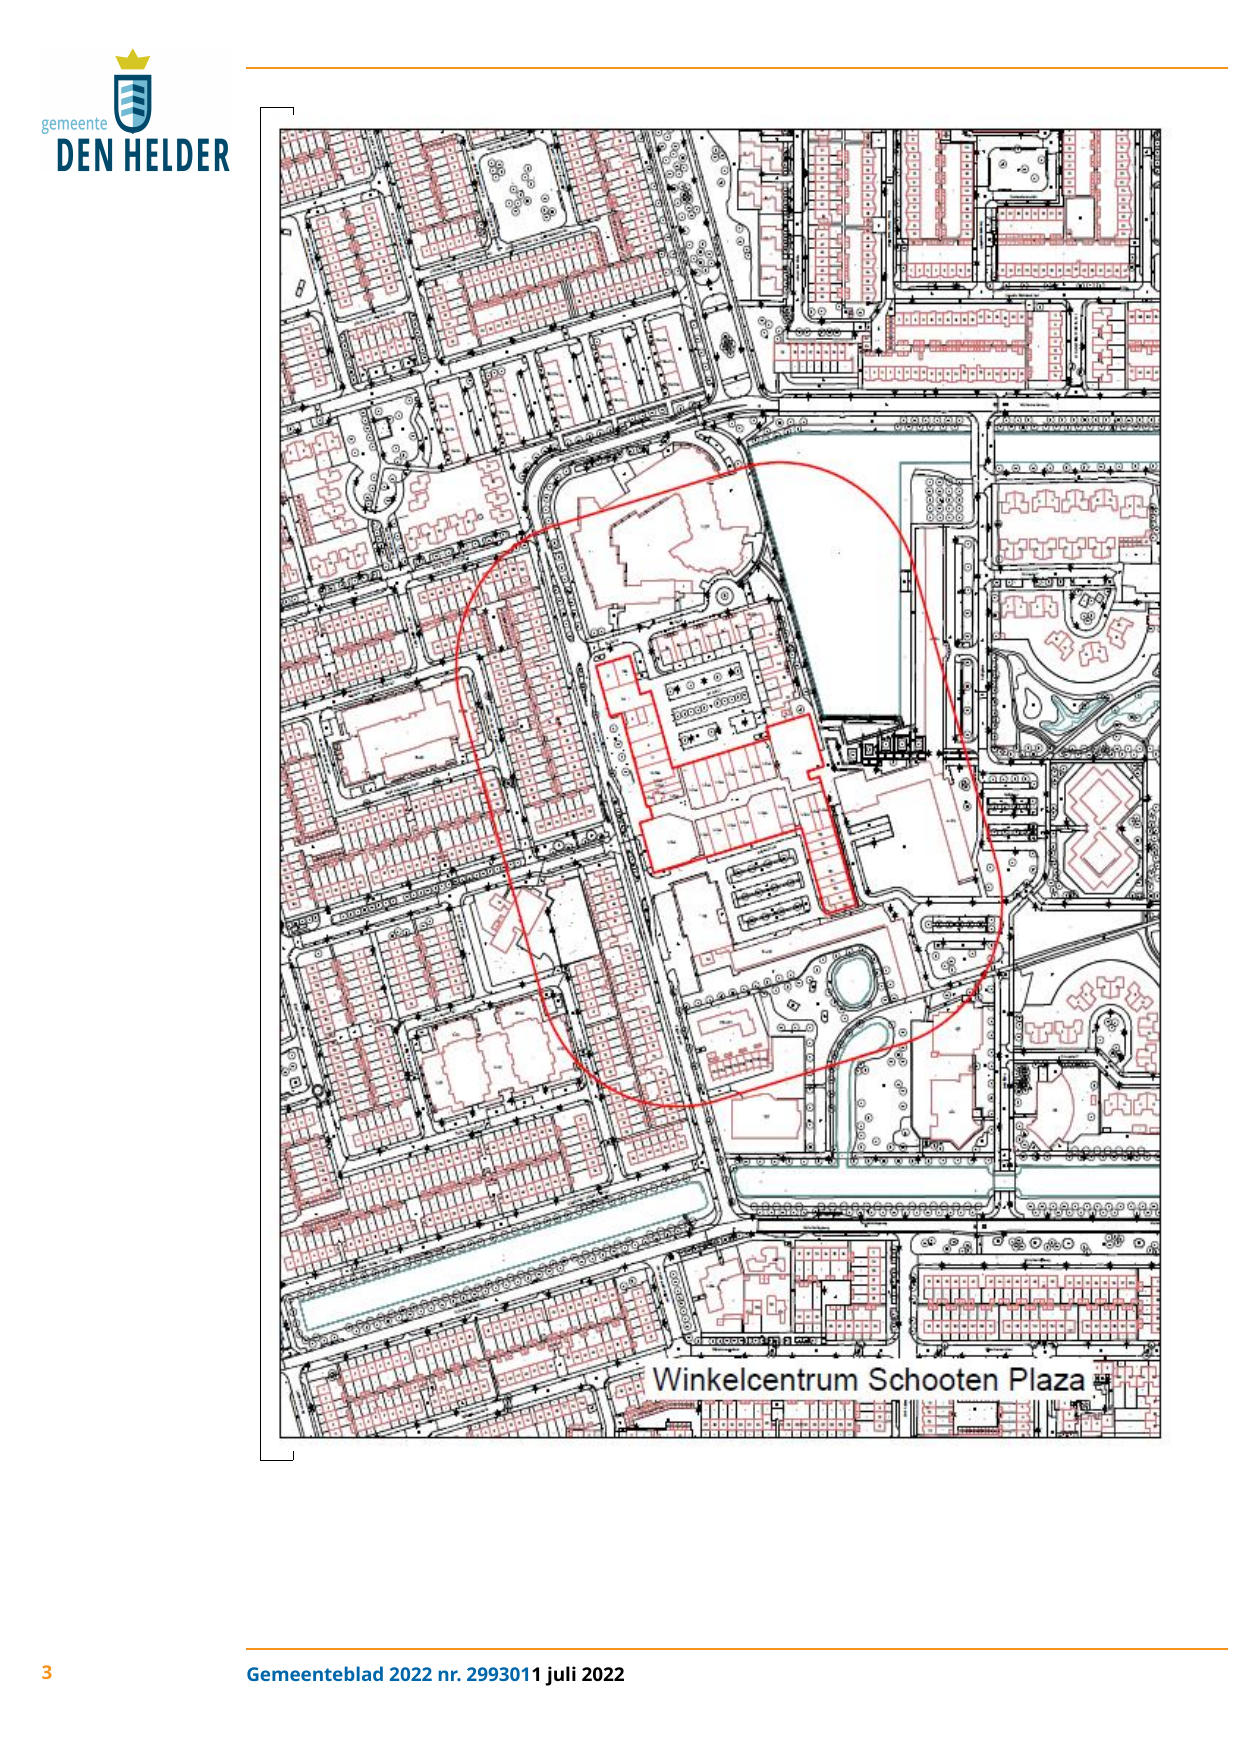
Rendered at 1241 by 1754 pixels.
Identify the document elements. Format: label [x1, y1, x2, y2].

picture [100, 154, 106, 172]
picture [63, 144, 68, 165]
picture [182, 144, 187, 165]
picture [220, 160, 224, 172]
picture [268, 115, 1173, 1451]
picture [41, 47, 231, 172]
picture [130, 157, 135, 172]
